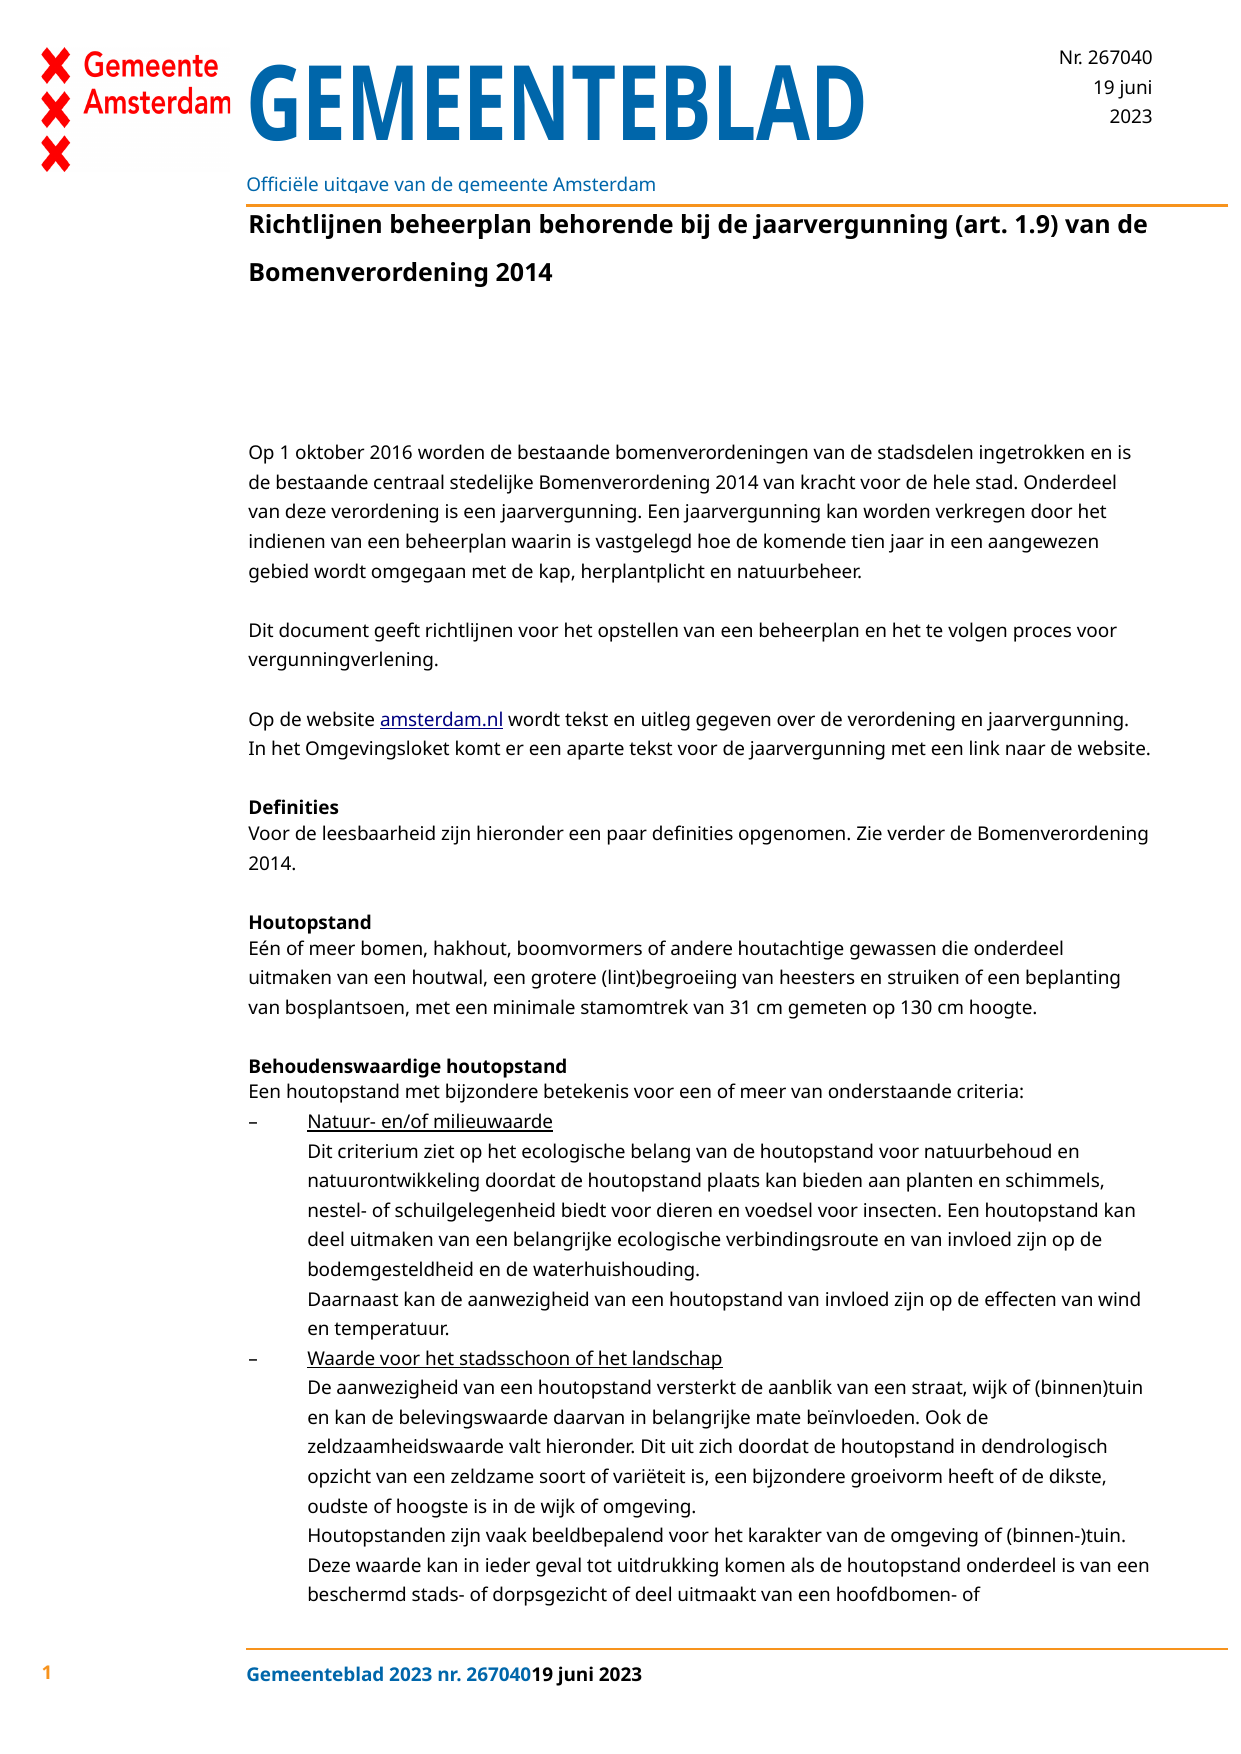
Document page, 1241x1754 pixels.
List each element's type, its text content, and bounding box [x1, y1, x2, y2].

list Natuur- en/of milieuwaarde [248, 1108, 1152, 1134]
text Definities [248, 794, 1152, 820]
text Op de website amsterdam.nl wordt tekst en uitleg gegeven over de verordening en jaarvergunning. In het Omgevingsloket komt er een aparte tekst voor de jaarvergunning met een link naar de website. [248, 706, 1152, 761]
text Houtopstand [248, 909, 1152, 935]
list Daarnaast kan de aanwezigheid van een houtopstand van invloed zijn op de effecten van wind en temperatuur. [248, 1286, 1152, 1341]
text Voor de leesbaarheid zijn hieronder een paar definities opgenomen. Zie verder de Bomenverordening 2014. [248, 820, 1152, 876]
text Eén of meer bomen, hakhout, boomvormers of andere houtachtige gewassen die onderdeel uitmaken van een houtwal, een grotere (lint)begroeiing van heesters en struiken of een beplanting van bosplantsoen, met een minimale stamomtrek van 31 cm gemeten op 130 cm hoogte. [248, 935, 1152, 1019]
list De aanwezigheid van een houtopstand versterkt de aanblik van een straat, wijk of (binnen)tuin en kan de belevingswaarde daarvan in belangrijke mate beïnvloeden. Ook de zeldzaamheidswaarde valt hieronder. Dit uit zich doordat de houtopstand in dendrologisch opzicht van een zeldzame soort of variëteit is, een bijzondere groeivorm heeft of de dikste, oudste of hoogste is in de wijk of omgeving. [248, 1374, 1152, 1519]
text Richtlijnen beheerplan behorende bij de jaarvergunning (art. 1.9) van de Bomenverordening 2014 [248, 207, 1152, 288]
text Behoudenswaardige houtopstand [248, 1053, 1152, 1079]
list Dit criterium ziet op het ecologische belang van de houtopstand voor natuurbehoud en natuurontwikkeling doordat de houtopstand plaats kan bieden aan planten en schimmels, nestel- of schuilgelegenheid biedt voor dieren en voedsel voor insecten. Een houtopstand kan deel uitmaken van een belangrijke ecologische verbindingsroute en van invloed zijn op de bodemgesteldheid en de waterhuishouding. [248, 1138, 1152, 1282]
text Dit document geeft richtlijnen voor het opstellen van een beheerplan en het te volgen proces voor [248, 617, 1152, 643]
list Houtopstanden zijn vaak beeldbepalend voor het karakter van de omgeving of (binnen-)tuin. Deze waarde kan in ieder geval tot uitdrukking komen als de houtopstand onderdeel is van een beschermd stads- of dorpsgezicht of deel uitmaakt van een hoofdbomen- of [248, 1522, 1152, 1607]
text Een houtopstand met bijzondere betekenis voor een of meer van onderstaande criteria: [248, 1079, 1152, 1104]
text Op 1 oktober 2016 worden de bestaande bomenverordeningen van de stadsdelen ingetrokken en is de bestaande centraal stedelijke Bomenverordening 2014 van kracht voor de hele stad. Onderdeel van deze verordening is een jaarvergunning. Een jaarvergunning kan worden verkregen door het indienen van een beheerplan waarin is vastgelegd hoe de komende tien jaar in een aangewezen gebied wordt omgegaan met de kap, herplantplicht en natuurbeheer. [248, 439, 1152, 583]
list Waarde voor het stadsschoon of het landschap [248, 1345, 1152, 1371]
picture [41, 47, 231, 172]
text vergunningverlening. [248, 647, 1152, 672]
